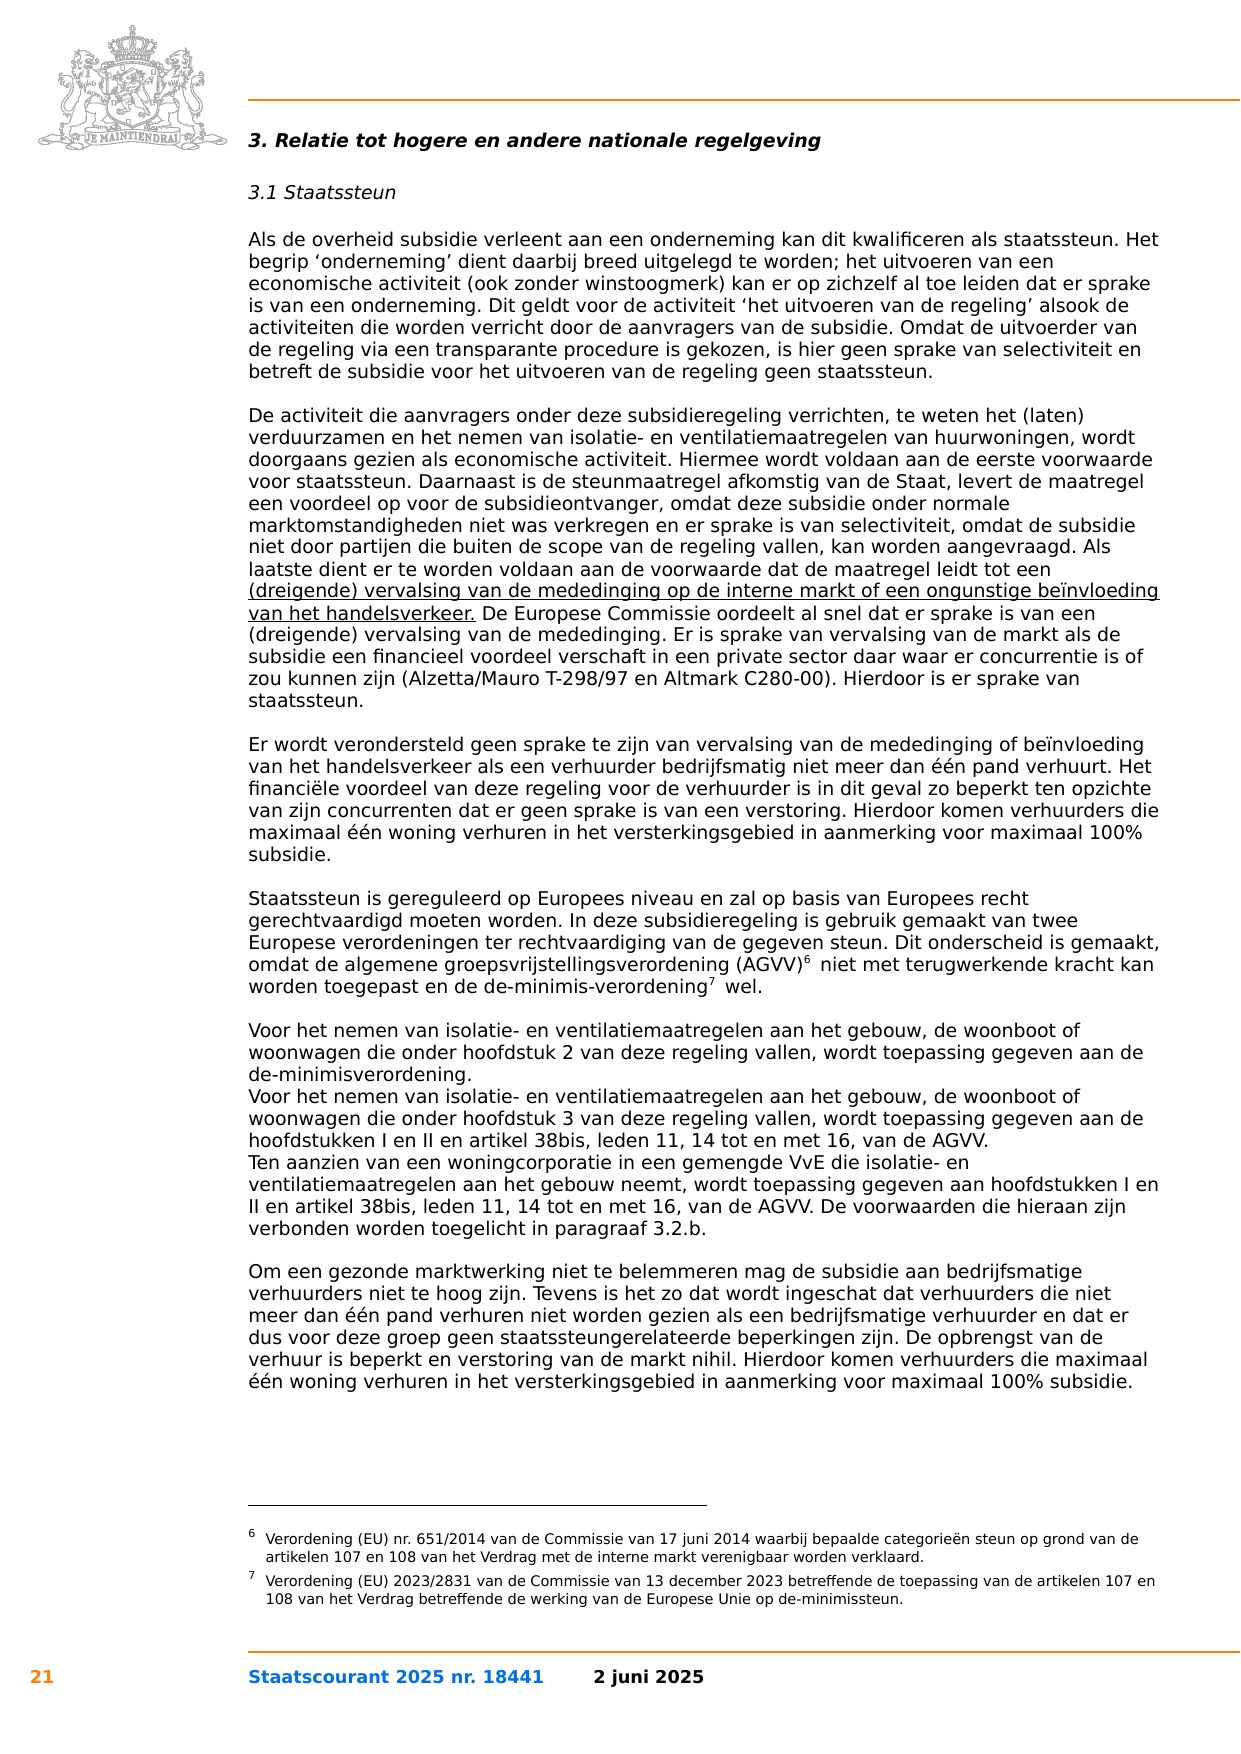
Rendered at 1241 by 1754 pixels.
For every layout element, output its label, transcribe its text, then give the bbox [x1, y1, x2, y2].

text Voor het nemen van isolatie- en ventilatiemaatregelen aan het gebouw, de woonboot of woonwagen die onder hoofdstuk 2 van deze regeling vallen, wordt toepassing gegeven aan de de-minimisverordening. [248, 1020, 1163, 1086]
text Voor het nemen van isolatie- en ventilatiemaatregelen aan het gebouw, de woonboot of woonwagen die onder hoofdstuk 3 van deze regeling vallen, wordt toepassing gegeven aan de hoofdstukken I en II en artikel 38bis, leden 11, 14 tot en met 16, van de AGVV. [248, 1086, 1163, 1152]
subtitle 3.1 Staatssteun [248, 182, 1163, 204]
subtitle 3. Relatie tot hogere en andere nationale regelgeving [248, 130, 1163, 152]
text Verordening (EU) 2023/2831 van de Commissie van 13 december 2023 betreffende de toepassing van de artikelen 107 en 108 van het Verdrag betreffende de werking van de Europese Unie op de-minimissteun. [248, 1569, 1163, 1608]
text Als de overheid subsidie verleent aan een onderneming kan dit kwalificeren als staatssteun. Het begrip ‘onderneming’ dient daarbij breed uitgelegd te worden; het uitvoeren van een economische activiteit (ook zonder winstoogmerk) kan er op zichzelf al toe leiden dat er sprake is van een onderneming. Dit geldt voor de activiteit ‘het uitvoeren van de regeling’ alsook de activiteiten die worden verricht door de aanvragers van de subsidie. Omdat de uitvoerder van de regeling via een transparante procedure is gekozen, is hier geen sprake van selectiviteit en betreft de subsidie voor het uitvoeren van de regeling geen staatssteun. [248, 229, 1163, 383]
text Verordening (EU) nr. 651/2014 van de Commissie van 17 juni 2014 waarbij bepaalde categorieën steun op grond van de artikelen 107 en 108 van het Verdrag met de interne markt verenigbaar worden verklaard. [248, 1527, 1163, 1566]
text Er wordt verondersteld geen sprake te zijn van vervalsing van de mededinging of beïnvloeding van het handelsverkeer als een verhuurder bedrijfsmatig niet meer dan één pand verhuurt. Het financiële voordeel van deze regeling voor de verhuurder is in dit geval zo beperkt ten opzichte van zijn concurrenten dat er geen sprake is van een verstoring. Hierdoor komen verhuurders die maximaal één woning verhuren in het versterkingsgebied in aanmerking voor maximaal 100% subsidie. [248, 734, 1163, 866]
text Om een gezonde marktwerking niet te belemmeren mag de subsidie aan bedrijfsmatige verhuurders niet te hoog zijn. Tevens is het zo dat wordt ingeschat dat verhuurders die niet meer dan één pand verhuren niet worden gezien als een bedrijfsmatige verhuurder en dat er dus voor deze groep geen staatssteungerelateerde beperkingen zijn. De opbrengst van de verhuur is beperkt en verstoring van de markt nihil. Hierdoor komen verhuurders die maximaal één woning verhuren in het versterkingsgebied in aanmerking voor maximaal 100% subsidie. [248, 1261, 1163, 1393]
text De activiteit die aanvragers onder deze subsidieregeling verrichten, te weten het (laten) verduurzamen en het nemen van isolatie- en ventilatiemaatregelen van huurwoningen, wordt doorgaans gezien als economische activiteit. Hiermee wordt voldaan aan de eerste voorwaarde voor staatssteun. Daarnaast is de steunmaatregel afkomstig van de Staat, levert de maatregel een voordeel op voor de subsidieontvanger, omdat deze subsidie onder normale marktomstandigheden niet was verkregen en er sprake is van selectiviteit, omdat de subsidie niet door partijen die buiten de scope van de regeling vallen, kan worden aangevraagd. Als laatste dient er te worden voldaan aan de voorwaarde dat de maatregel leidt tot een (dreigende) vervalsing van de mededinging op de interne markt of een ongunstige beïnvloeding van het handelsverkeer. De Europese Commissie oordeelt al snel dat er sprake is van een (dreigende) vervalsing van de mededinging. Er is sprake van vervalsing van de markt als de subsidie een financieel voordeel verschaft in een private sector daar waar er concurrentie is of zou kunnen zijn (Alzetta/Mauro T-298/97 en Altmark C280-00). Hierdoor is er sprake van staatssteun. [248, 404, 1163, 712]
text Staatssteun is gereguleerd op Europees niveau en zal op basis van Europees recht gerechtvaardigd moeten worden. In deze subsidieregeling is gebruik gemaakt van twee Europese verordeningen ter rechtvaardiging van de gegeven steun. Dit onderscheid is gemaakt, omdat de algemene groepsvrijstellingsverordening (AGVV) niet met terugwerkende kracht kan worden toegepast en de de-minimis-verordening wel. [248, 888, 1163, 998]
text Ten aanzien van een woningcorporatie in een gemengde VvE die isolatie- en ventilatiemaatregelen aan het gebouw neemt, wordt toepassing gegeven aan hoofdstukken I en II en artikel 38bis, leden 11, 14 tot en met 16, van de AGVV. De voorwaarden die hieraan zijn verbonden worden toegelicht in paragraaf 3.2.b. [248, 1152, 1163, 1239]
picture [38, 25, 227, 150]
